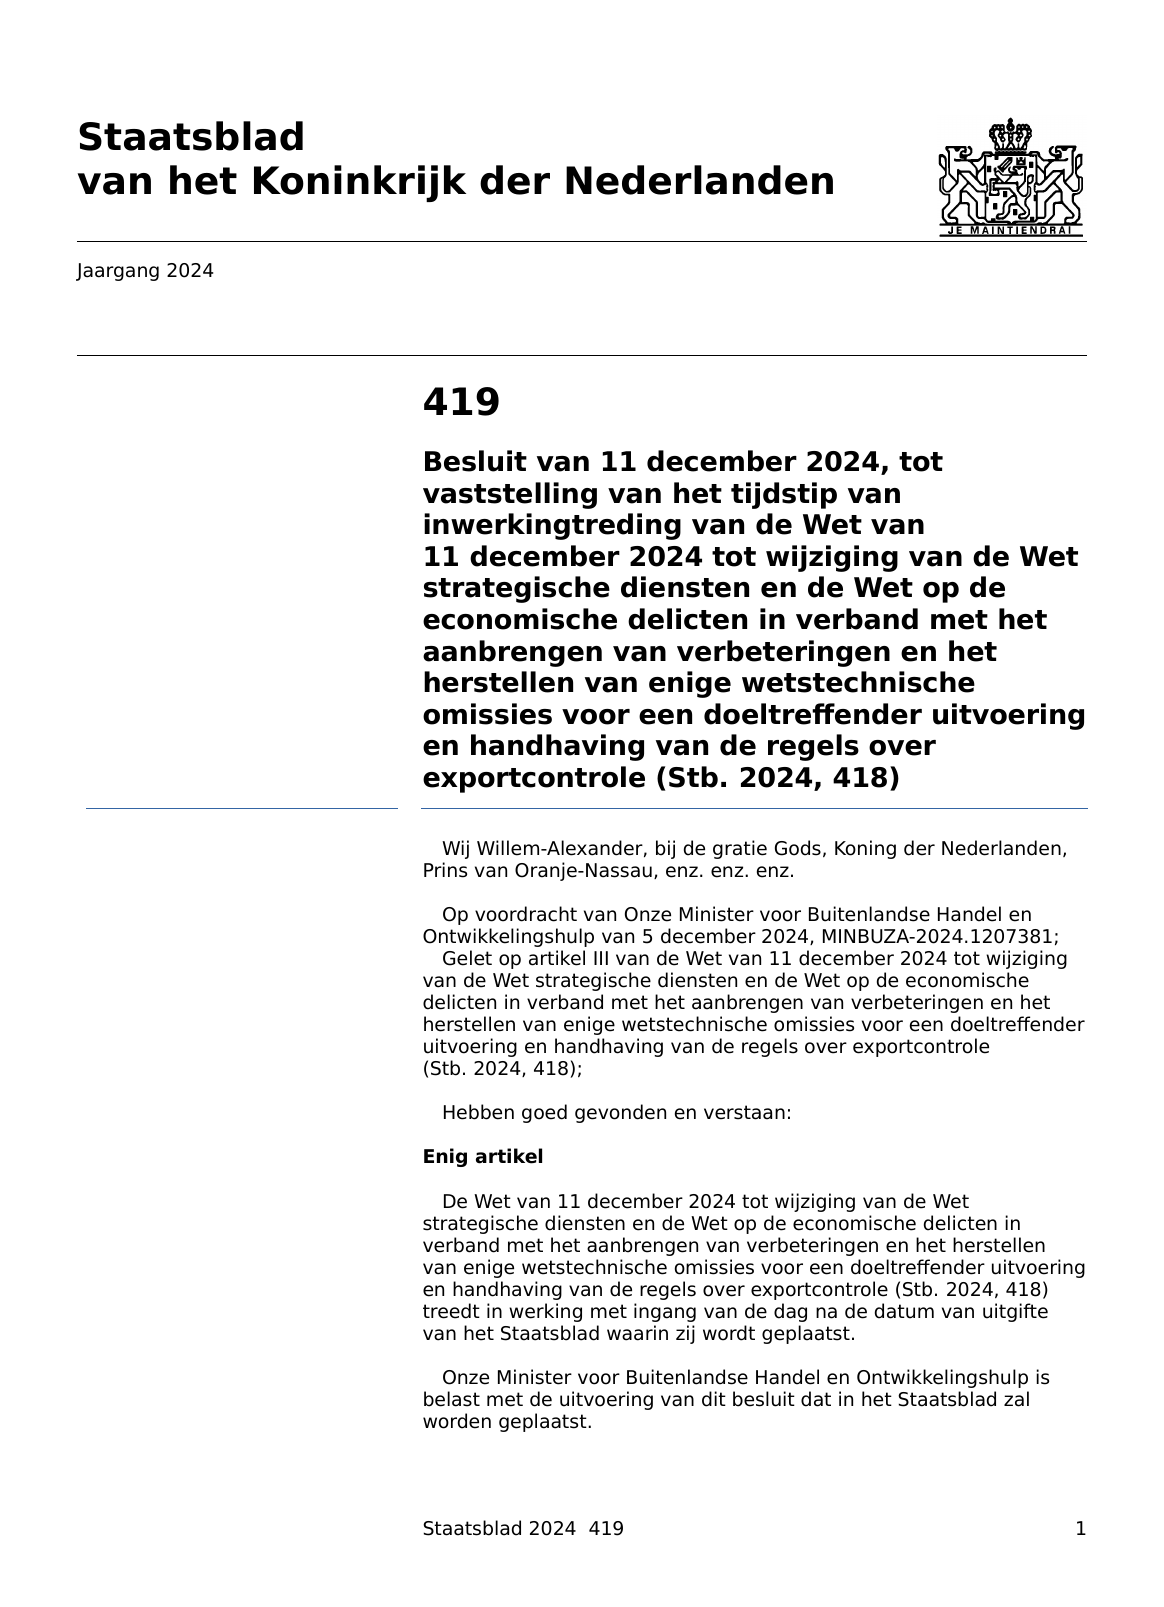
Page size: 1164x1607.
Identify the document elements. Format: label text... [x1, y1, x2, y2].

text Wij Willem-Alexander, bij de gratie Gods, Koning der Nederlanden, Prins van Oranje-Nassau, enz. enz. enz. [422, 838, 1087, 882]
text De Wet van 11 december 2024 tot wijziging van de Wet strategische diensten en de Wet op de economische delicten in verband met het aanbrengen van verbeteringen en het herstellen van enige wetstechnische omissies voor een doeltreffender uitvoering en handhaving van de regels over exportcontrole (Stb. 2024, 418) treedt in werking met ingang van de dag na de datum van uitgifte van het Staatsblad waarin zij wordt geplaatst. [422, 1191, 1087, 1344]
subtitle Enig artikel [422, 1146, 1087, 1168]
text Op voordracht van Onze Minister voor Buitenlandse Handel en Ontwikkelingshulp van 5 december 2024, MINBUZA-2024.1207381; [422, 904, 1087, 948]
text Onze Minister voor Buitenlandse Handel en Ontwikkelingshulp is belast met de uitvoering van dit besluit dat in het Staatsblad zal worden geplaatst. [422, 1367, 1087, 1433]
text Besluit van 11 december 2024, tot vaststelling van het tijdstip van inwerkingtreding van de Wet van 11 december 2024 tot wijziging van de Wet strategische diensten en de Wet op de economische delicten in verband met het aanbrengen van verbeteringen en het herstellen van enige wetstechnische omissies voor een doeltreffender uitvoering en handhaving van de regels over exportcontrole (Stb. 2024, 418) [422, 447, 1087, 794]
table_header [886, 100, 1087, 241]
table_cell Jaargang 2024 [77, 242, 1087, 355]
picture [936, 115, 1087, 240]
table_header Staatsblad van het Koninkrijk der Nederlanden [77, 100, 886, 241]
subtitle 419 [422, 381, 1087, 424]
text Hebben goed gevonden en verstaan: [422, 1102, 1087, 1124]
text Gelet op artikel III van de Wet van 11 december 2024 tot wijziging van de Wet strategische diensten en de Wet op de economische delicten in verband met het aanbrengen van verbeteringen en het herstellen van enige wetstechnische omissies voor een doeltreffender uitvoering en handhaving van de regels over exportcontrole (Stb. 2024, 418); [422, 948, 1087, 1080]
